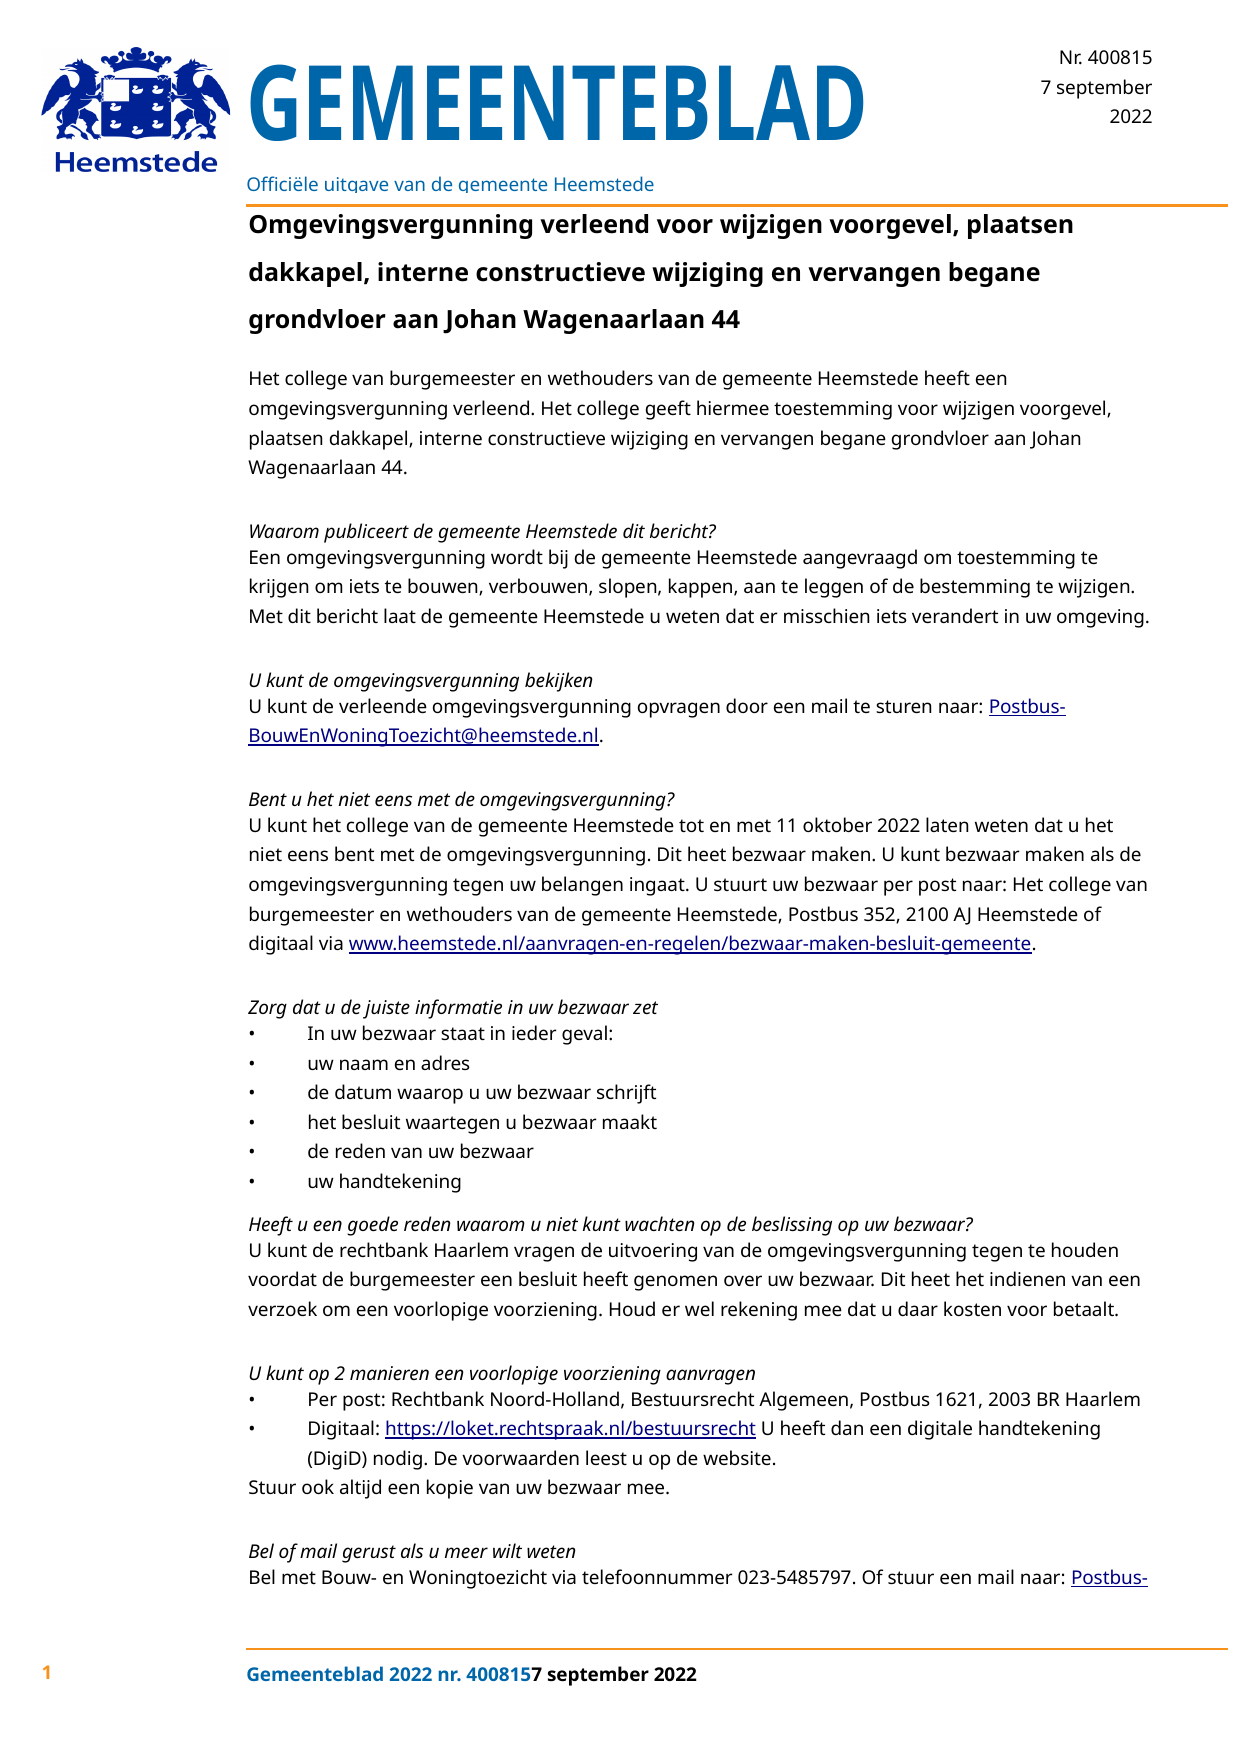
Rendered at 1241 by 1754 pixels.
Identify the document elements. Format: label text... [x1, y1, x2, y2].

text Bel met Bouw- en Woningtoezicht via telefoonnummer 023-5485797. Of stuur een mail naar: Postbus- [248, 1564, 1152, 1590]
list uw handtekening [248, 1168, 1152, 1194]
list Per post: Rechtbank Noord-Holland, Bestuursrecht Algemeen, Postbus 1621, 2003 BR Haarlem [248, 1386, 1152, 1411]
text U kunt de verleende omgevingsvergunning opvragen door een mail te sturen naar: Postbus-BouwEnWoningToezicht@heemstede.nl. [248, 693, 1152, 748]
list In uw bezwaar staat in ieder geval: [248, 1020, 1152, 1046]
text U kunt op 2 manieren een voorlopige voorziening aanvragen [248, 1360, 1152, 1386]
text U kunt de omgevingsvergunning bekijken [248, 667, 1152, 693]
list uw naam en adres [248, 1050, 1152, 1075]
list Digitaal: https://loket.rechtspraak.nl/bestuursrecht U heeft dan een digitale handtekening (DigiD) nodig. De voorwaarden leest u op de website. [248, 1415, 1152, 1471]
text Bel of mail gerust als u meer wilt weten [248, 1538, 1152, 1564]
text Stuur ook altijd een kopie van uw bezwaar mee. [248, 1474, 1152, 1500]
text Een omgevingsvergunning wordt bij de gemeente Heemstede aangevraagd om toestemming te krijgen om iets te bouwen, verbouwen, slopen, kappen, aan te leggen of de bestemming te wijzigen. Met dit bericht laat de gemeente Heemstede u weten dat er misschien iets verandert in uw omgeving. [248, 544, 1152, 629]
list het besluit waartegen u bezwaar maakt [248, 1109, 1152, 1134]
text Waarom publiceert de gemeente Heemstede dit bericht? [248, 518, 1152, 544]
list de datum waarop u uw bezwaar schrijft [248, 1079, 1152, 1105]
text U kunt het college van de gemeente Heemstede tot en met 11 oktober 2022 laten weten dat u het niet eens bent met de omgevingsvergunning. Dit heet bezwaar maken. U kunt bezwaar maken als de omgevingsvergunning tegen uw belangen ingaat. U stuurt uw bezwaar per post naar: Het college van burgemeester en wethouders van de gemeente Heemstede, Postbus 352, 2100 AJ Heemstede of digitaal via www.heemstede.nl/aanvragen-en-regelen/bezwaar-maken-besluit-gemeente. [248, 812, 1152, 956]
text Zorg dat u de juiste informatie in uw bezwaar zet [248, 994, 1152, 1020]
text Het college van burgemeester en wethouders van de gemeente Heemstede heeft een omgevingsvergunning verleend. Het college geeft hiermee toestemming voor wijzigen voorgevel, plaatsen dakkapel, interne constructieve wijziging en vervangen begane grondvloer aan Johan Wagenaarlaan 44. [248, 366, 1152, 480]
text U kunt de rechtbank Haarlem vragen de uitvoering van de omgevingsvergunning tegen te houden voordat de burgemeester een besluit heeft genomen over uw bezwaar. Dit heet het indienen van een verzoek om een voorlopige voorziening. Houd er wel rekening mee dat u daar kosten voor betaalt. [248, 1237, 1152, 1322]
text Heeft u een goede reden waarom u niet kunt wachten op de beslissing op uw bezwaar? [248, 1211, 1152, 1237]
picture [41, 47, 231, 172]
list de reden van uw bezwaar [248, 1138, 1152, 1164]
text Bent u het niet eens met de omgevingsvergunning? [248, 786, 1152, 812]
text Omgevingsvergunning verleend voor wijzigen voorgevel, plaatsen dakkapel, interne constructieve wijziging en vervangen begane grondvloer aan Johan Wagenaarlaan 44 [248, 207, 1152, 336]
